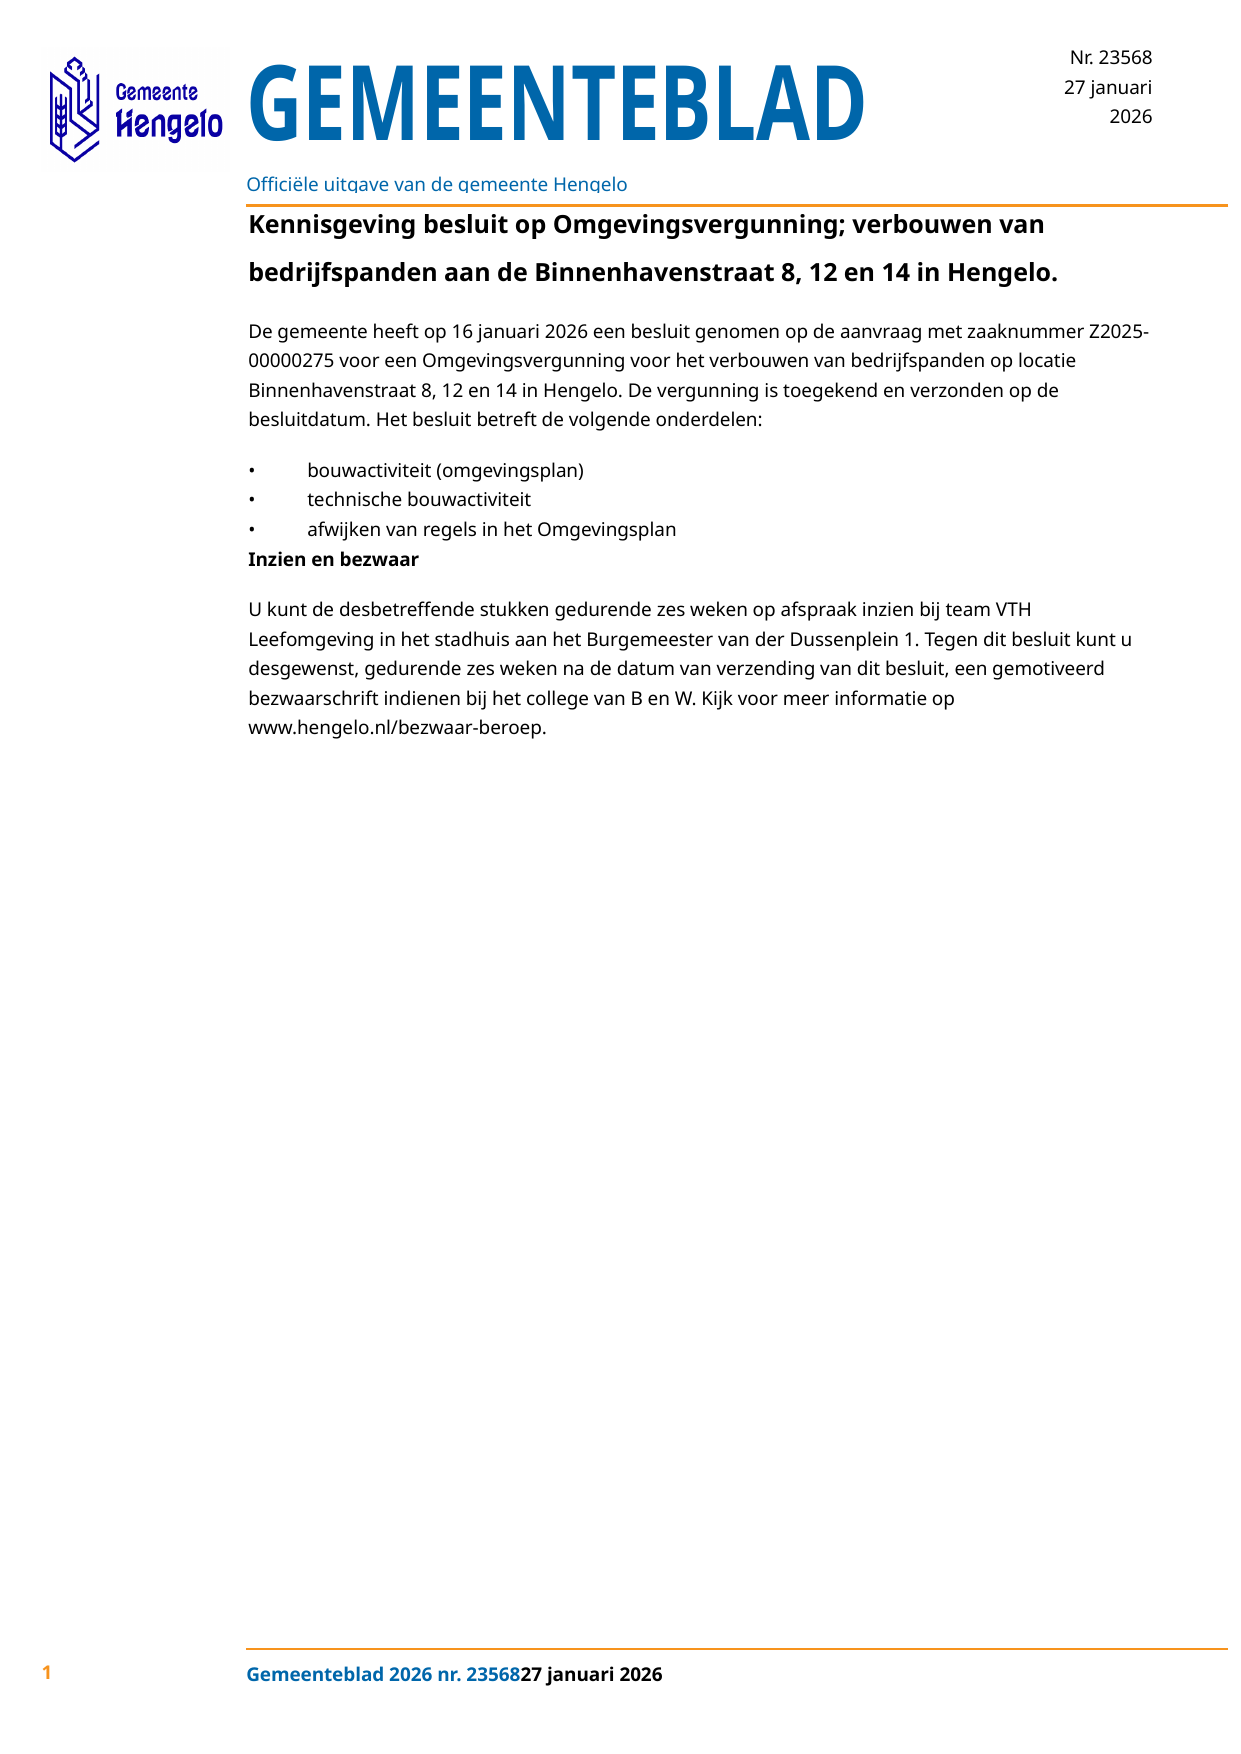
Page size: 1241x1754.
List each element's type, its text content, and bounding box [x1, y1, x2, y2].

text U kunt de desbetreffende stukken gedurende zes weken op afspraak inzien bij team VTH Leefomgeving in het stadhuis aan het Burgemeester van der Dussenplein 1. Tegen dit besluit kunt u desgewenst, gedurende zes weken na de datum van verzending van dit besluit, een gemotiveerd bezwaarschrift indienen bij het college van B en W. Kijk voor meer informatie op www.hengelo.nl/bezwaar-beroep. [248, 596, 1152, 740]
text Kennisgeving besluit op Omgevingsvergunning; verbouwen van bedrijfspanden aan de Binnenhavenstraat 8, 12 en 14 in Hengelo. [248, 207, 1152, 288]
picture [41, 47, 231, 172]
text Inzien en bezwaar [248, 546, 1152, 572]
text De gemeente heeft op 16 januari 2026 een besluit genomen op de aanvraag met zaaknummer Z2025-00000275 voor een Omgevingsvergunning voor het verbouwen van bedrijfspanden op locatie Binnenhavenstraat 8, 12 en 14 in Hengelo. De vergunning is toegekend en verzonden op de besluitdatum. Het besluit betreft de volgende onderdelen: [248, 318, 1152, 432]
list technische bouwactiviteit [248, 487, 1152, 512]
list bouwactiviteit (omgevingsplan) [248, 457, 1152, 483]
list afwijken van regels in het Omgevingsplan [248, 516, 1152, 542]
